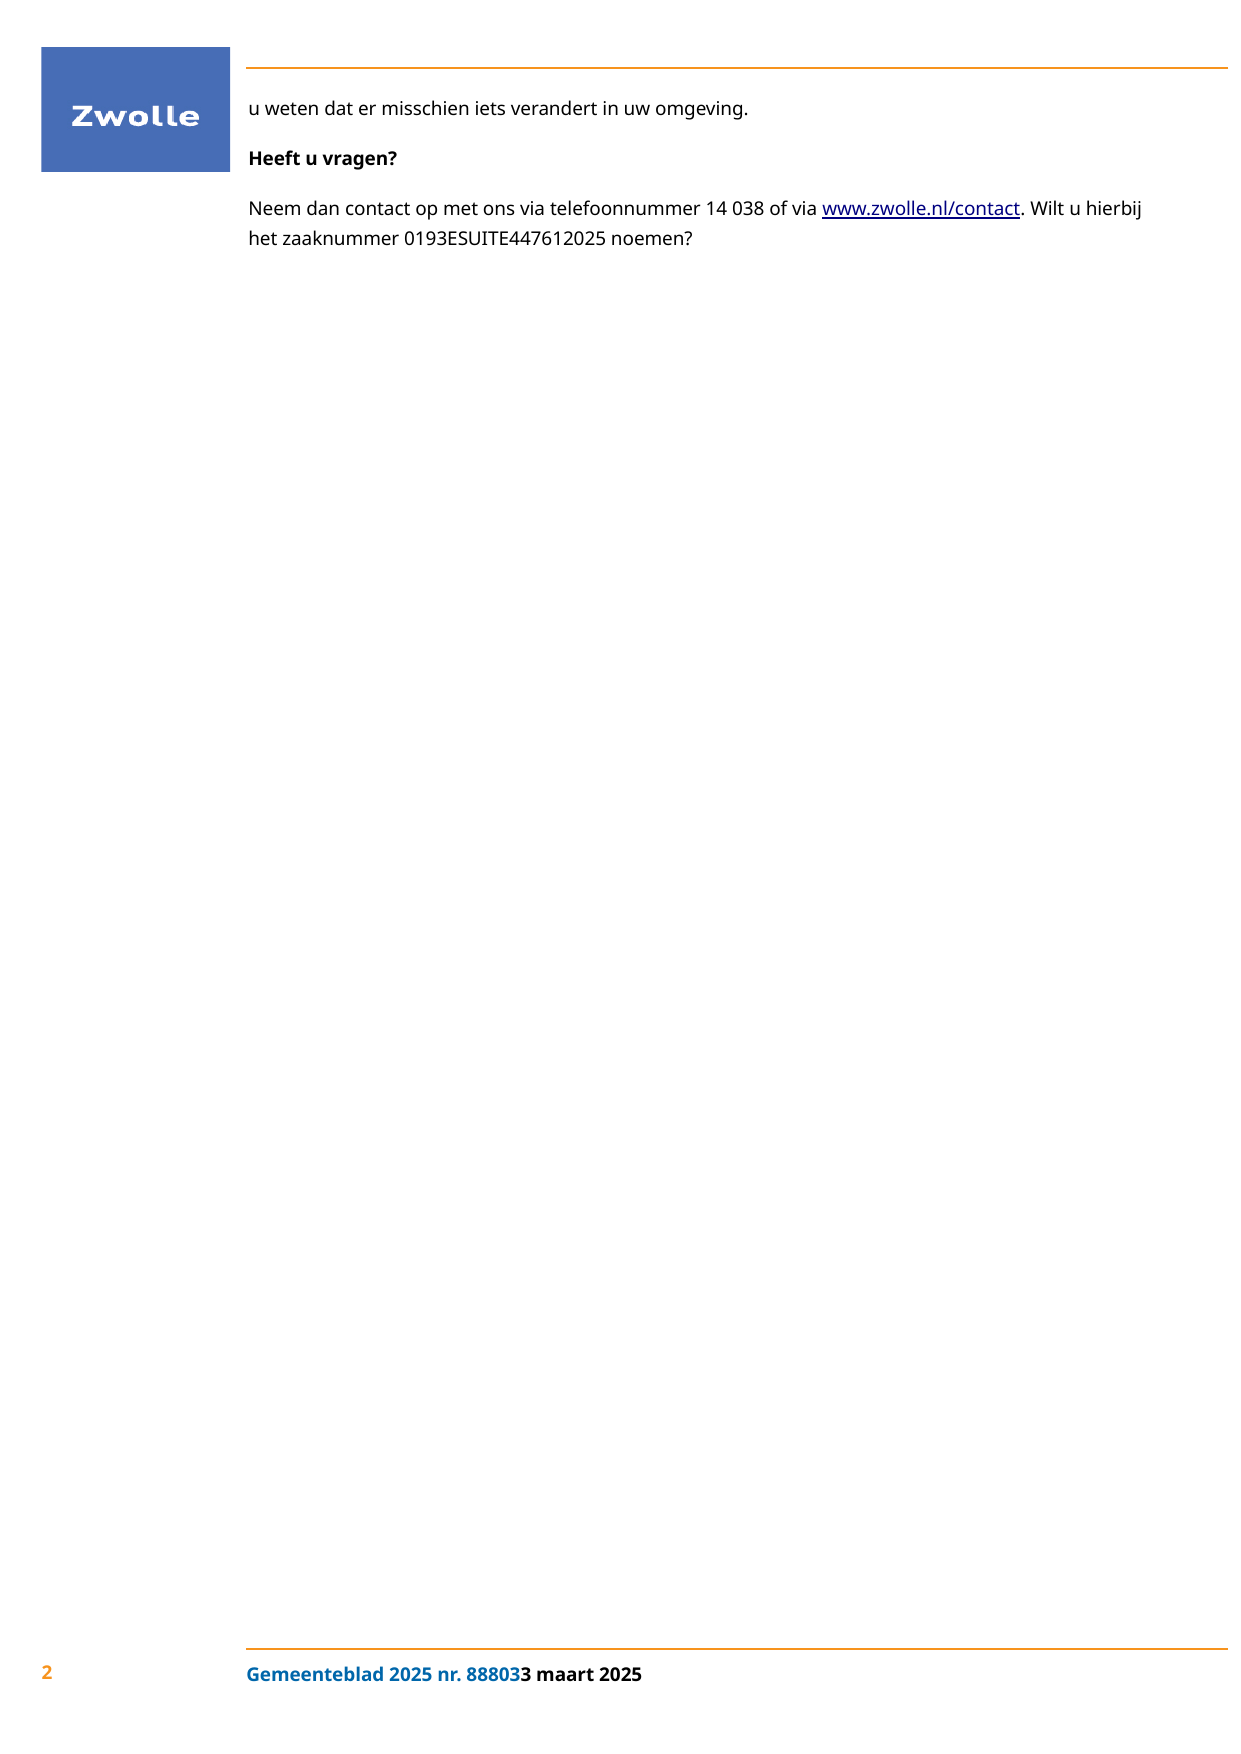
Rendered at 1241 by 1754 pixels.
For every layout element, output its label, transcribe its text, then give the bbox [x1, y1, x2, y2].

text Neem dan contact op met ons via telefoonnummer 14 038 of via www.zwolle.nl/contact. Wilt u hierbij het zaaknummer 0193ESUITE447612025 noemen? [248, 196, 1152, 251]
text Heeft u vragen? [248, 145, 1152, 171]
text u weten dat er misschien iets verandert in uw omgeving. [248, 95, 1152, 121]
picture [41, 47, 231, 172]
